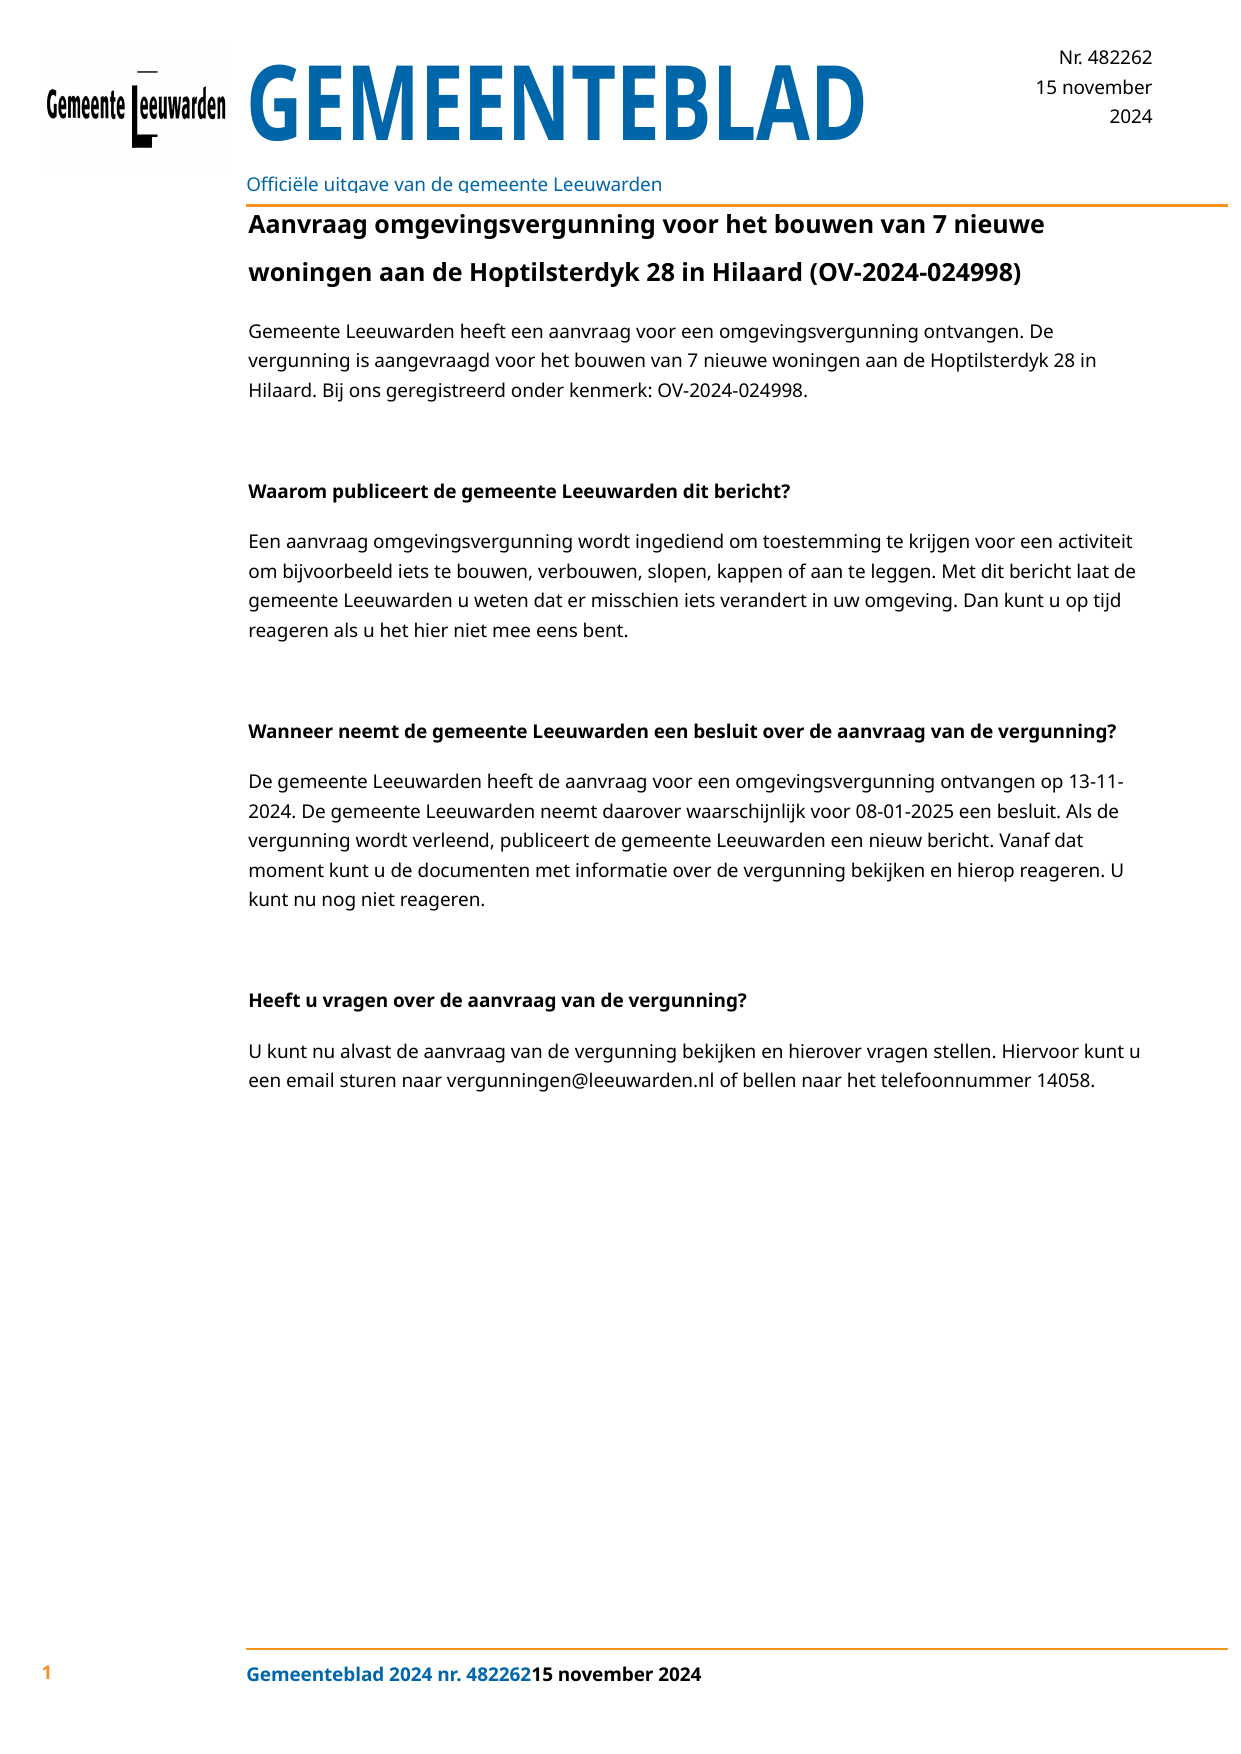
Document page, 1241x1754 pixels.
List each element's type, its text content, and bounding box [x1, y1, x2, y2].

text Wanneer neemt de gemeente Leeuwarden een besluit over de aanvraag van de vergunning? [248, 718, 1152, 744]
text U kunt nu alvast de aanvraag van de vergunning bekijken en hierover vragen stellen. Hiervoor kunt u een email sturen naar vergunningen@leeuwarden.nl of bellen naar het telefoonnummer 14058. [248, 1038, 1152, 1093]
text Aanvraag omgevingsvergunning voor het bouwen van 7 nieuwe woningen aan de Hoptilsterdyk 28 in Hilaard (OV-2024-024998) [248, 207, 1152, 288]
text De gemeente Leeuwarden heeft de aanvraag voor een omgevingsvergunning ontvangen op 13-11-2024. De gemeente Leeuwarden neemt daarover waarschijnlijk voor 08-01-2025 een besluit. Als de vergunning wordt verleend, publiceert de gemeente Leeuwarden een nieuw bericht. Vanaf dat moment kunt u de documenten met informatie over de vergunning bekijken en hierop reageren. U kunt nu nog niet reageren. [248, 768, 1152, 912]
text Heeft u vragen over de aanvraag van de vergunning? [248, 987, 1152, 1013]
text Een aanvraag omgevingsvergunning wordt ingediend om toestemming te krijgen voor een activiteit om bijvoorbeeld iets te bouwen, verbouwen, slopen, kappen of aan te leggen. Met dit bericht laat de gemeente Leeuwarden u weten dat er misschien iets verandert in uw omgeving. Dan kunt u op tijd reageren als u het hier niet mee eens bent. [248, 528, 1152, 643]
picture [41, 47, 231, 172]
text Waarom publiceert de gemeente Leeuwarden dit bericht? [248, 478, 1152, 504]
text Gemeente Leeuwarden heeft een aanvraag voor een omgevingsvergunning ontvangen. De vergunning is aangevraagd voor het bouwen van 7 nieuwe woningen aan de Hoptilsterdyk 28 in Hilaard. Bij ons geregistreerd onder kenmerk: OV-2024-024998. [248, 318, 1152, 403]
